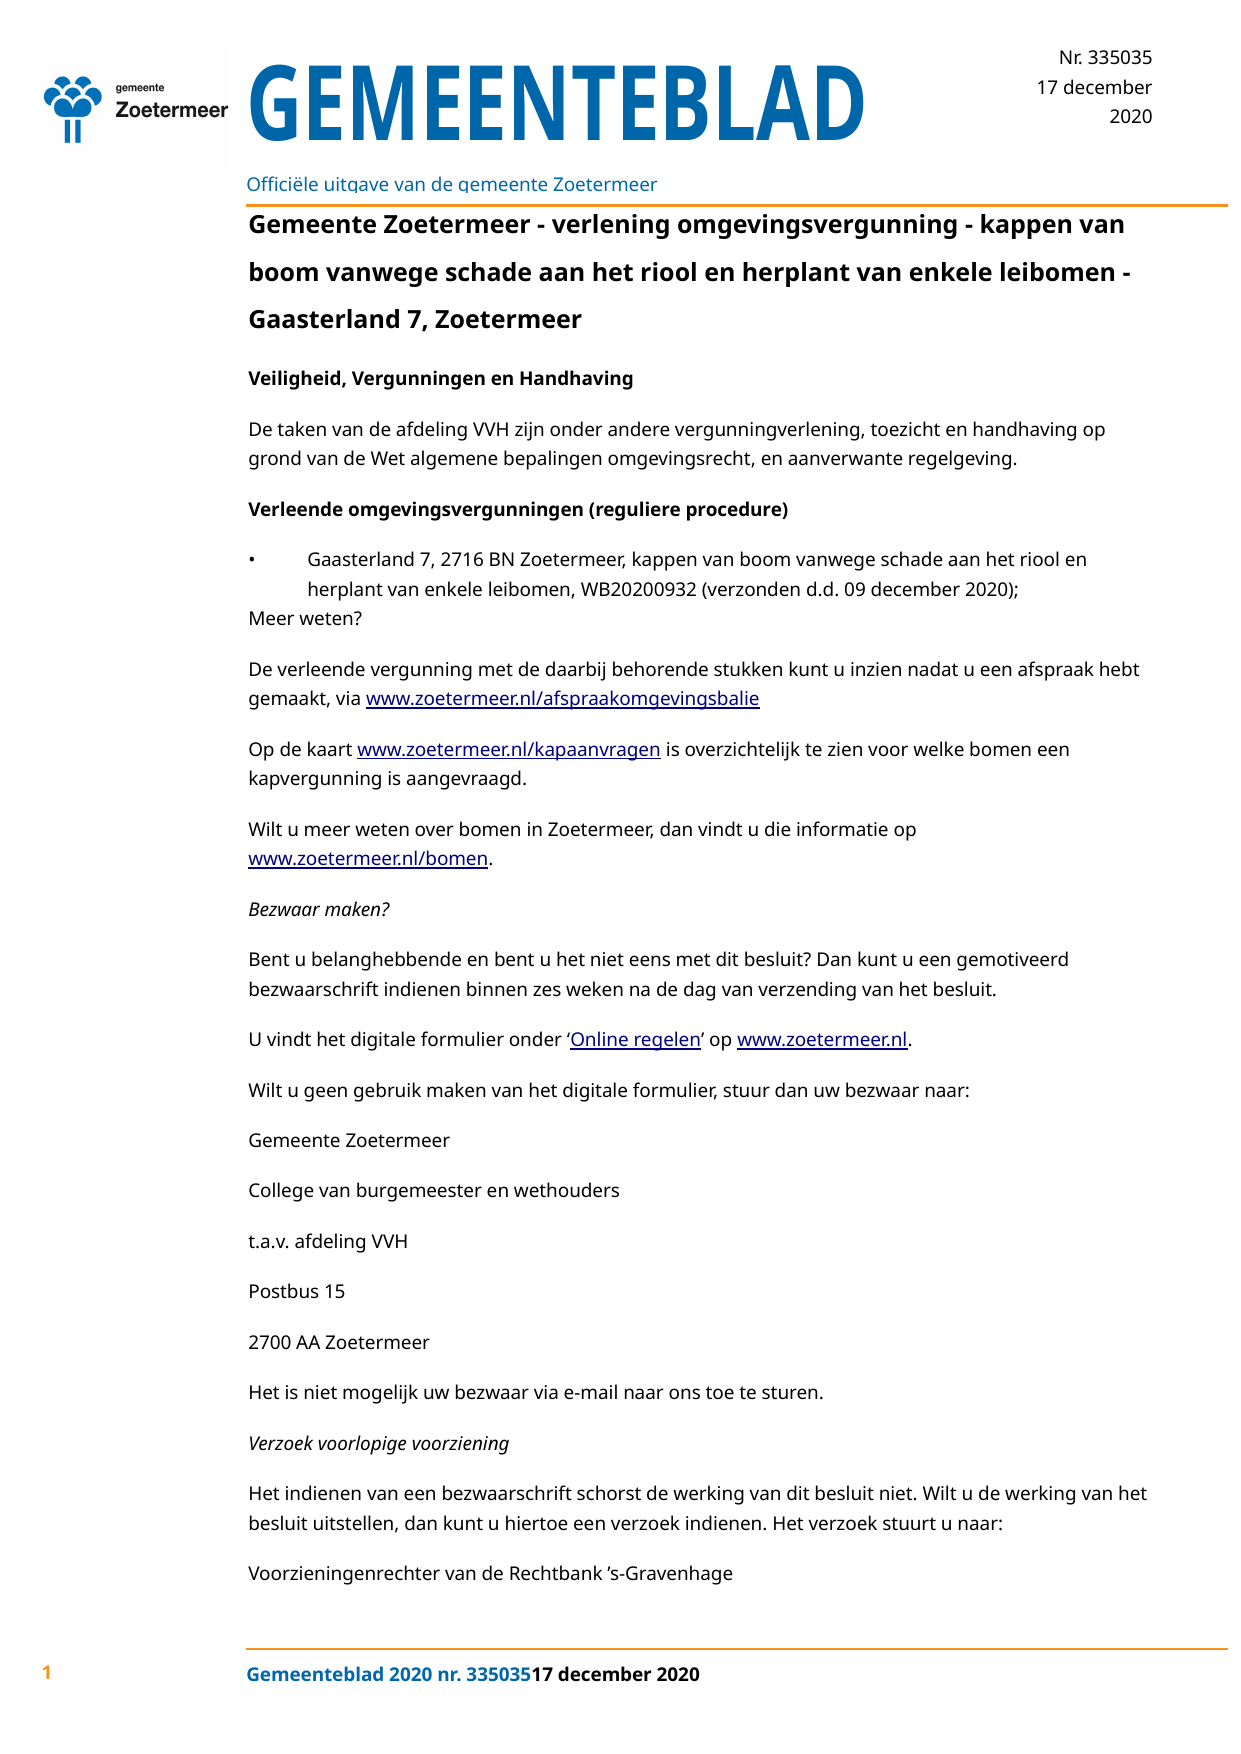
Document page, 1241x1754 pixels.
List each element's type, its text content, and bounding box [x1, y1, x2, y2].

text Verzoek voorlopige voorziening [248, 1430, 1152, 1455]
text Het indienen van een bezwaarschrift schorst de werking van dit besluit niet. Wilt u de werking van het besluit uitstellen, dan kunt u hiertoe een verzoek indienen. Het verzoek stuurt u naar: [248, 1480, 1152, 1535]
text Bent u belanghebbende en bent u het niet eens met dit besluit? Dan kunt u een gemotiveerd bezwaarschrift indienen binnen zes weken na de dag van verzending van het besluit. [248, 946, 1152, 1002]
text U vindt het digitale formulier onder ‘Online regelen’ op www.zoetermeer.nl. [248, 1026, 1152, 1052]
text Verleende omgevingsvergunningen (reguliere procedure) [248, 496, 1152, 522]
picture [41, 47, 231, 172]
text Gemeente Zoetermeer [248, 1127, 1152, 1153]
text De taken van de afdeling VVH zijn onder andere vergunningverlening, toezicht en handhaving op grond van de Wet algemene bepalingen omgevingsrecht, en aanverwante regelgeving. [248, 416, 1152, 471]
text Wilt u geen gebruik maken van het digitale formulier, stuur dan uw bezwaar naar: [248, 1077, 1152, 1102]
text Voorzieningenrechter van de Rechtbank ’s-Gravenhage [248, 1560, 1152, 1586]
text t.a.v. afdeling VVH [248, 1228, 1152, 1254]
text College van burgemeester en wethouders [248, 1178, 1152, 1203]
text Meer weten? [248, 606, 1152, 631]
text 2700 AA Zoetermeer [248, 1329, 1152, 1354]
list Gaasterland 7, 2716 BN Zoetermeer, kappen van boom vanwege schade aan het riool en herplant van enkele leibomen, WB20200932 (verzonden d.d. 09 december 2020); [248, 546, 1152, 602]
text Veiligheid, Vergunningen en Handhaving [248, 366, 1152, 391]
text Bezwaar maken? [248, 896, 1152, 922]
text Gemeente Zoetermeer - verlening omgevingsvergunning - kappen van boom vanwege schade aan het riool en herplant van enkele leibomen - Gaasterland 7, Zoetermeer [248, 207, 1152, 336]
text Wilt u meer weten over bomen in Zoetermeer, dan vindt u die informatie op www.zoetermeer.nl/bomen. [248, 816, 1152, 871]
text Op de kaart www.zoetermeer.nl/kapaanvragen is overzichtelijk te zien voor welke bomen een kapvergunning is aangevraagd. [248, 736, 1152, 791]
text De verleende vergunning met de daarbij behorende stukken kunt u inzien nadat u een afspraak hebt gemaakt, via www.zoetermeer.nl/afspraakomgevingsbalie [248, 656, 1152, 711]
text Het is niet mogelijk uw bezwaar via e-mail naar ons toe te sturen. [248, 1379, 1152, 1405]
text Postbus 15 [248, 1278, 1152, 1304]
